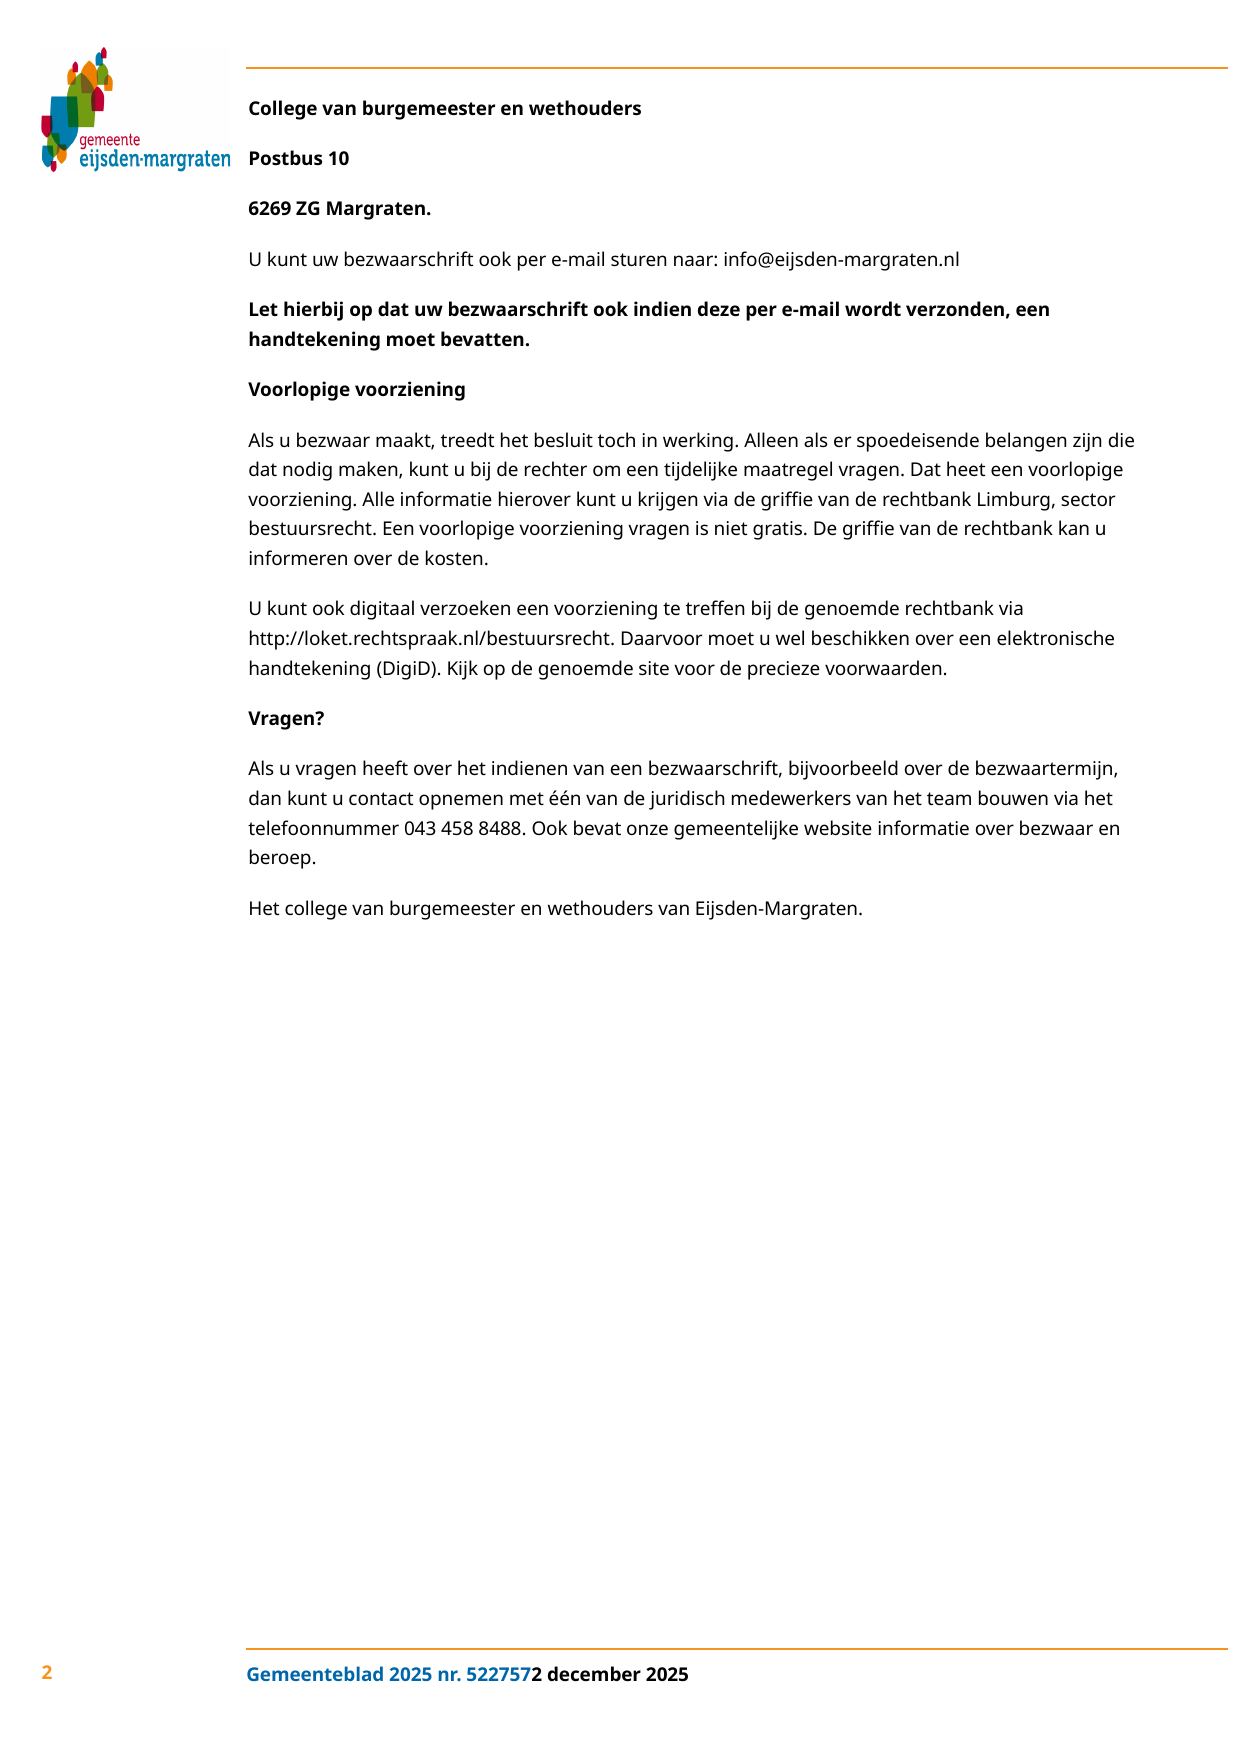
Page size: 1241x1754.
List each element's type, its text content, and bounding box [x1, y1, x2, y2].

text U kunt ook digitaal verzoeken een voorziening te treffen bij de genoemde rechtbank via http://loket.rechtspraak.nl/bestuursrecht. Daarvoor moet u wel beschikken over een elektronische handtekening (DigiD). Kijk op de genoemde site voor de precieze voorwaarden. [248, 596, 1152, 681]
text Als u bezwaar maakt, treedt het besluit toch in werking. Alleen als er spoedeisende belangen zijn die dat nodig maken, kunt u bij de rechter om een tijdelijke maatregel vragen. Dat heet een voorlopige voorziening. Alle informatie hierover kunt u krijgen via de griffie van de rechtbank Limburg, sector bestuursrecht. Een voorlopige voorziening vragen is niet gratis. De griffie van de rechtbank kan u informeren over de kosten. [248, 427, 1152, 571]
text Let hierbij op dat uw bezwaarschrift ook indien deze per e-mail wordt verzonden, een handtekening moet bevatten. [248, 296, 1152, 352]
text Postbus 10 [248, 145, 1152, 171]
text Het college van burgemeester en wethouders van Eijsden-Margraten. [248, 895, 1152, 921]
text U kunt uw bezwaarschrift ook per e-mail sturen naar: info@eijsden-margraten.nl [248, 246, 1152, 272]
text 6269 ZG Margraten. [248, 196, 1152, 221]
picture [41, 47, 231, 172]
text College van burgemeester en wethouders [248, 95, 1152, 121]
text Als u vragen heeft over het indienen van een bezwaarschrift, bijvoorbeeld over de bezwaartermijn, dan kunt u contact opnemen met één van de juridisch medewerkers van het team bouwen via het telefoonnummer 043 458 8488. Ook bevat onze gemeentelijke website informatie over bezwaar en beroep. [248, 756, 1152, 870]
text Vragen? [248, 705, 1152, 731]
text Voorlopige voorziening [248, 376, 1152, 402]
